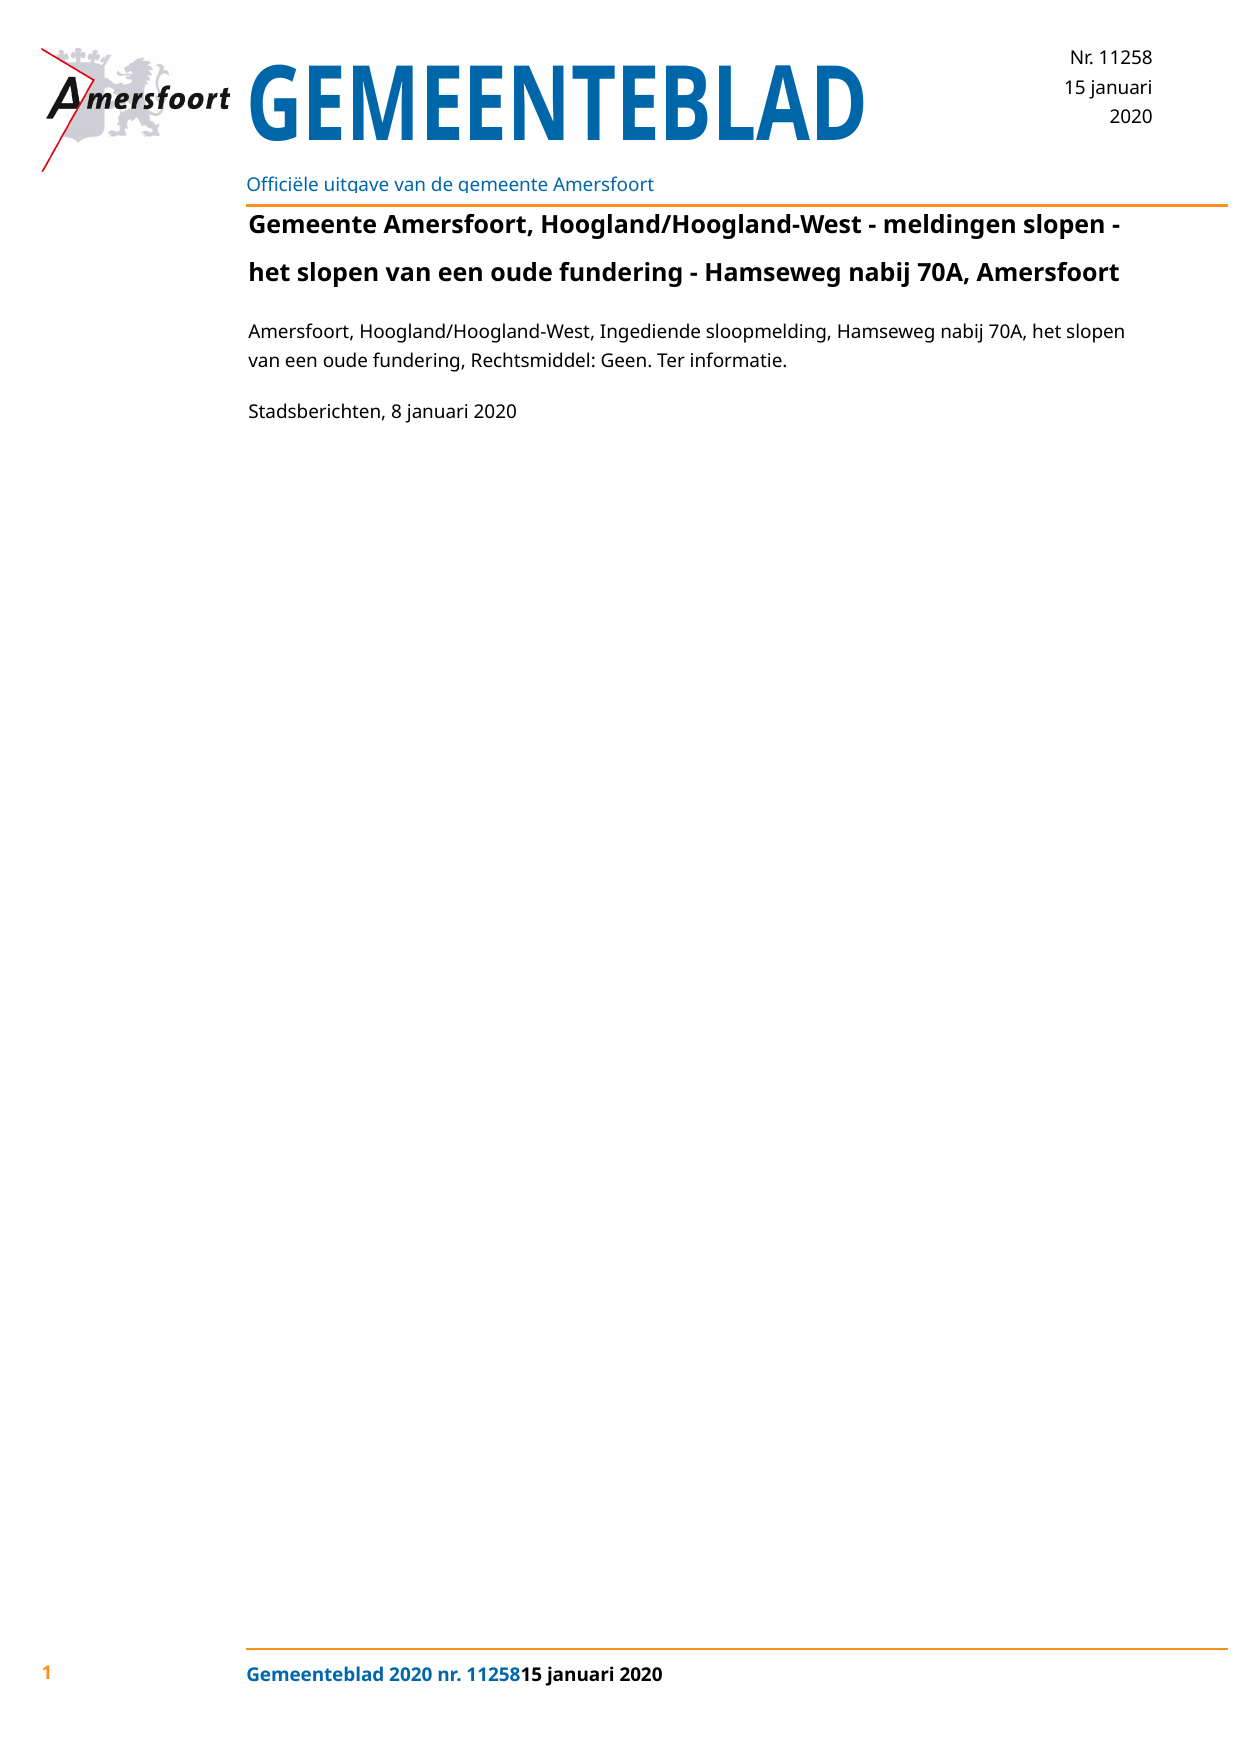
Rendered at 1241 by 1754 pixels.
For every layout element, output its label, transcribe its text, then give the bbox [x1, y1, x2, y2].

text Amersfoort, Hoogland/Hoogland-West, Ingediende sloopmelding, Hamseweg nabij 70A, het slopen van een oude fundering, Rechtsmiddel: Geen. Ter informatie. [248, 318, 1152, 373]
text Gemeente Amersfoort, Hoogland/Hoogland-West - meldingen slopen - het slopen van een oude fundering - Hamseweg nabij 70A, Amersfoort [248, 207, 1152, 288]
picture [41, 47, 231, 172]
text Stadsberichten, 8 januari 2020 [248, 398, 1152, 424]
